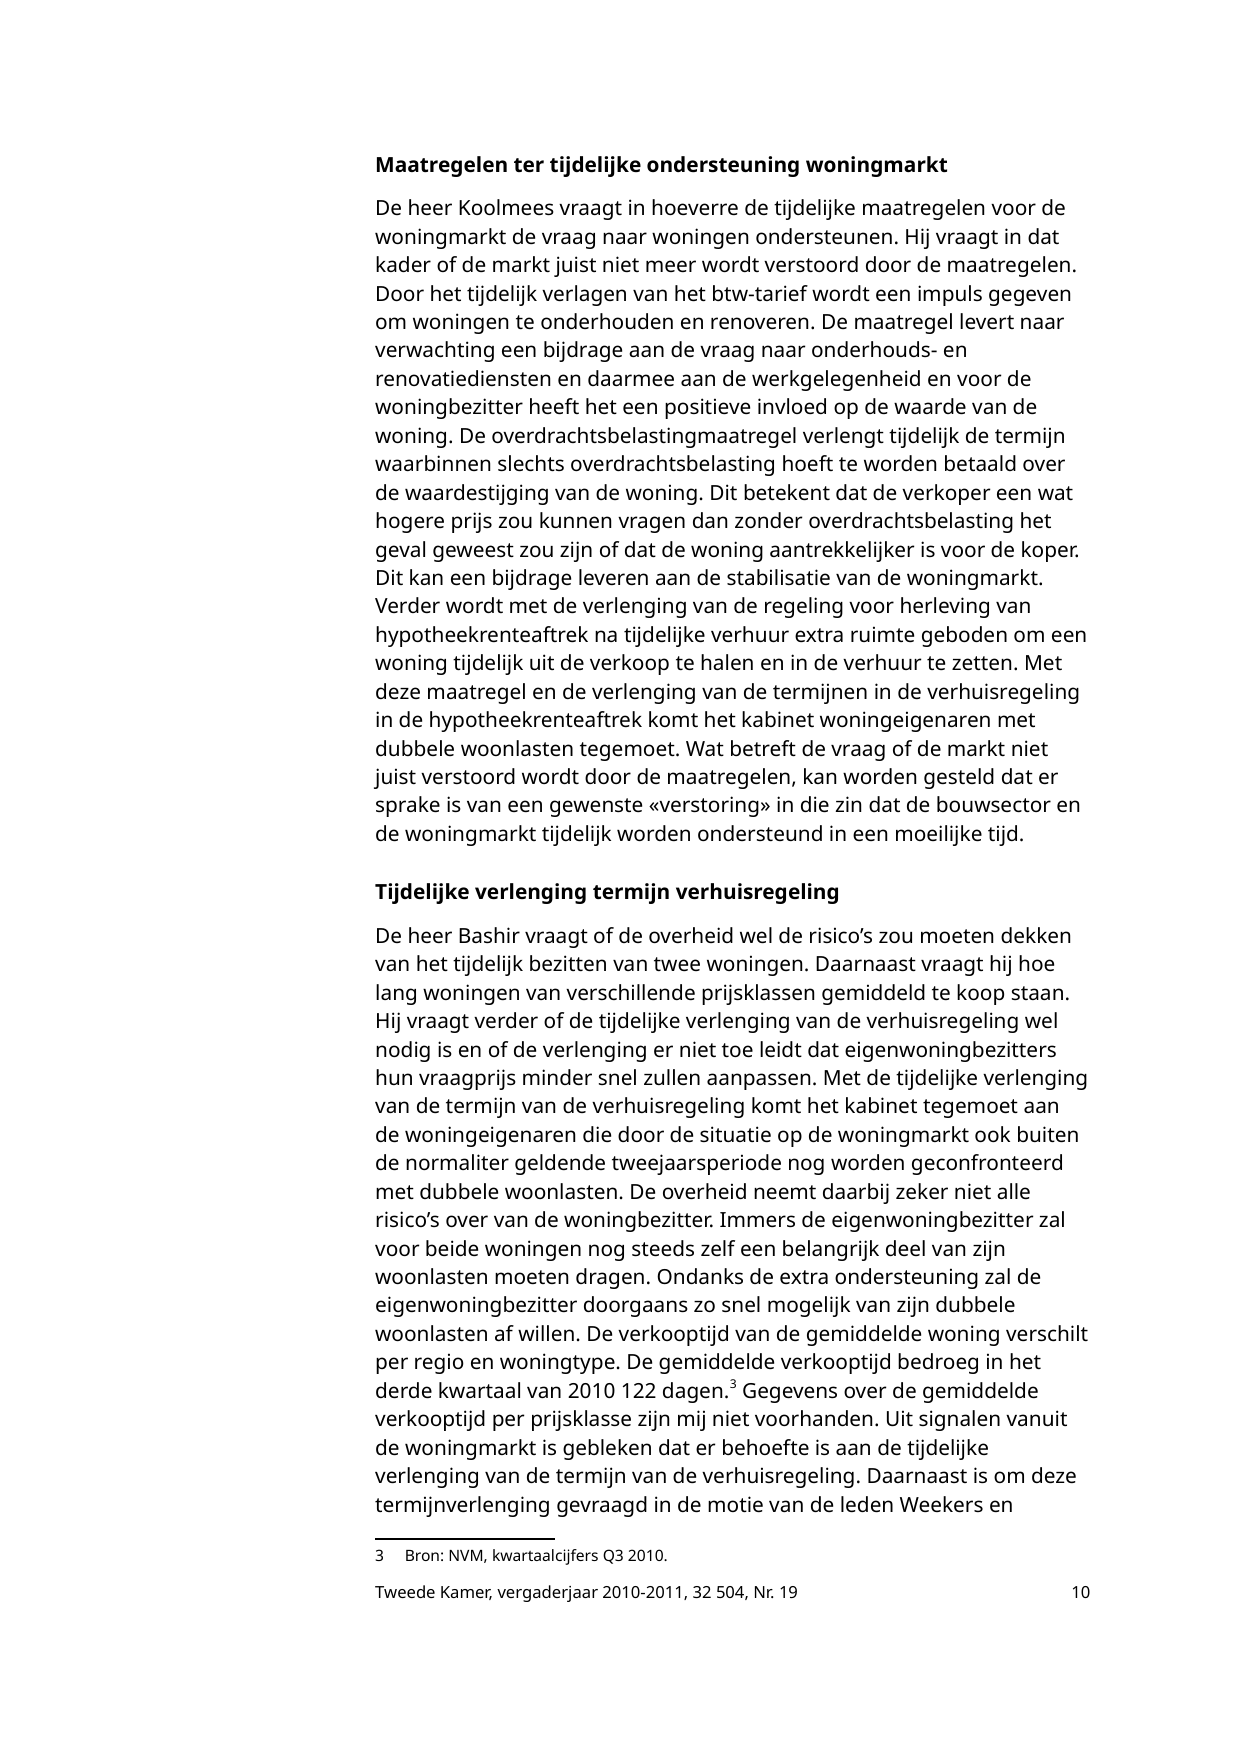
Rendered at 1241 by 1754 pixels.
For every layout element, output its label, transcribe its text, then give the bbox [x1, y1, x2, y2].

text Tijdelijke verlenging termijn verhuisregeling [375, 877, 1090, 906]
text Maatregelen ter tijdelijke ondersteuning woningmarkt [375, 150, 1090, 178]
text Bron: NVM, kwartaalcijfers Q3 2010. [375, 1538, 1090, 1566]
text De heer Koolmees vraagt in hoeverre de tijdelijke maatregelen voor de woningmarkt de vraag naar woningen ondersteunen. Hij vraagt in dat kader of de markt juist niet meer wordt verstoord door de maatregelen. Door het tijdelijk verlagen van het btw-tarief wordt een impuls gegeven om woningen te onderhouden en renoveren. De maatregel levert naar verwachting een bijdrage aan de vraag naar onderhouds- en renovatiediensten en daarmee aan de werkgelegenheid en voor de woningbezitter heeft het een positieve invloed op de waarde van de woning. De overdrachtsbelastingmaatregel verlengt tijdelijk de termijn waarbinnen slechts overdrachtsbelasting hoeft te worden betaald over de waardestijging van de woning. Dit betekent dat de verkoper een wat hogere prijs zou kunnen vragen dan zonder overdrachtsbelasting het geval geweest zou zijn of dat de woning aantrekkelijker is voor de koper. Dit kan een bijdrage leveren aan de stabilisatie van de woningmarkt. Verder wordt met de verlenging van de regeling voor herleving van hypotheekrenteaftrek na tijdelijke verhuur extra ruimte geboden om een woning tijdelijk uit de verkoop te halen en in de verhuur te zetten. Met deze maatregel en de verlenging van de termijnen in de verhuisregeling in de hypotheekrenteaftrek komt het kabinet woningeigenaren met dubbele woonlasten tegemoet. Wat betreft de vraag of de markt niet juist verstoord wordt door de maatregelen, kan worden gesteld dat er sprake is van een gewenste «verstoring» in die zin dat de bouwsector en de woningmarkt tijdelijk worden ondersteund in een moeilijke tijd. [375, 193, 1090, 847]
text De heer Bashir vraagt of de overheid wel de risico’s zou moeten dekken van het tijdelijk bezitten van twee woningen. Daarnaast vraagt hij hoe lang woningen van verschillende prijsklassen gemiddeld te koop staan. Hij vraagt verder of de tijdelijke verlenging van de verhuisregeling wel nodig is en of de verlenging er niet toe leidt dat eigenwoningbezitters hun vraagprijs minder snel zullen aanpassen. Met de tijdelijke verlenging van de termijn van de verhuisregeling komt het kabinet tegemoet aan de woningeigenaren die door de situatie op de woningmarkt ook buiten de normaliter geldende tweejaarsperiode nog worden geconfronteerd met dubbele woonlasten. De overheid neemt daarbij zeker niet alle risico’s over van de woningbezitter. Immers de eigenwoningbezitter zal voor beide woningen nog steeds zelf een belangrijk deel van zijn woonlasten moeten dragen. Ondanks de extra ondersteuning zal de eigenwoningbezitter doorgaans zo snel mogelijk van zijn dubbele woonlasten af willen. De verkooptijd van de gemiddelde woning verschilt per regio en woningtype. De gemiddelde verkooptijd bedroeg in het derde kwartaal van 2010 122 dagen. Gegevens over de gemiddelde verkooptijd per prijsklasse zijn mij niet voorhanden. Uit signalen vanuit de woningmarkt is gebleken dat er behoefte is aan de tijdelijke verlenging van de termijn van de verhuisregeling. Daarnaast is om deze termijnverlenging gevraagd in de motie van de leden Weekers en [375, 921, 1090, 1518]
